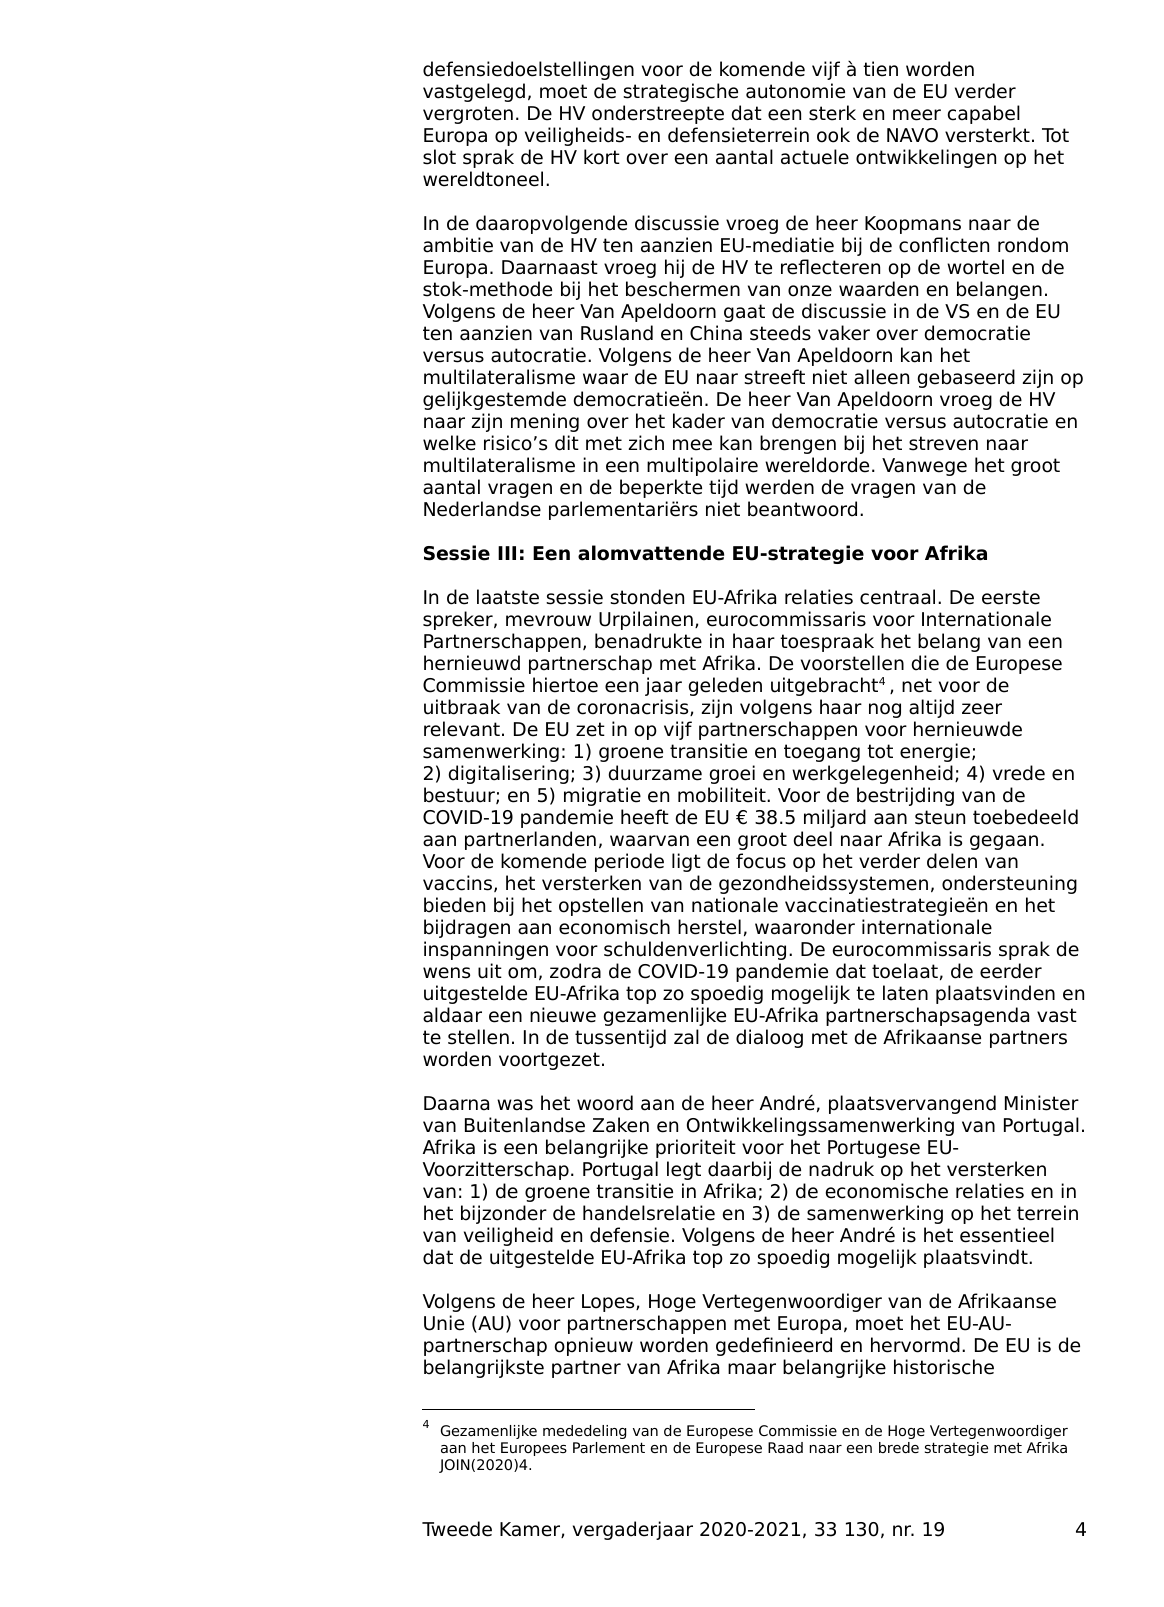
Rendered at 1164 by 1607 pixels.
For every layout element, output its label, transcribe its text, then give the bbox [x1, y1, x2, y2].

subtitle Sessie III: Een alomvattende EU-strategie voor Afrika [422, 543, 1087, 565]
text defensiedoelstellingen voor de komende vijf à tien worden vastgelegd, moet de strategische autonomie van de EU verder vergroten. De HV onderstreepte dat een sterk en meer capabel Europa op veiligheids- en defensieterrein ook de NAVO versterkt. Tot slot sprak de HV kort over een aantal actuele ontwikkelingen op het wereldtoneel. [422, 59, 1087, 191]
text Gezamenlijke mededeling van de Europese Commissie en de Hoge Vertegenwoordiger aan het Europees Parlement en de Europese Raad naar een brede strategie met Afrika JOIN(2020)4. [422, 1418, 1087, 1474]
text Daarna was het woord aan de heer André, plaatsvervangend Minister van Buitenlandse Zaken en Ontwikkelingssamenwerking van Portugal. Afrika is een belangrijke prioriteit voor het Portugese EU-Voorzitterschap. Portugal legt daarbij de nadruk op het versterken van: 1) de groene transitie in Afrika; 2) de economische relaties en in het bijzonder de handelsrelatie en 3) de samenwerking op het terrein van veiligheid en defensie. Volgens de heer André is het essentieel dat de uitgestelde EU-Afrika top zo spoedig mogelijk plaatsvindt. [422, 1093, 1087, 1269]
text Volgens de heer Lopes, Hoge Vertegenwoordiger van de Afrikaanse Unie (AU) voor partnerschappen met Europa, moet het EU-AU-partnerschap opnieuw worden gedefinieerd en hervormd. De EU is de belangrijkste partner van Afrika maar belangrijke historische [422, 1291, 1087, 1379]
text In de daaropvolgende discussie vroeg de heer Koopmans naar de ambitie van de HV ten aanzien EU-mediatie bij de conflicten rondom Europa. Daarnaast vroeg hij de HV te reflecteren op de wortel en de stok-methode bij het beschermen van onze waarden en belangen. Volgens de heer Van Apeldoorn gaat de discussie in de VS en de EU ten aanzien van Rusland en China steeds vaker over democratie versus autocratie. Volgens de heer Van Apeldoorn kan het multilateralisme waar de EU naar streeft niet alleen gebaseerd zijn op gelijkgestemde democratieën. De heer Van Apeldoorn vroeg de HV naar zijn mening over het kader van democratie versus autocratie en welke risico’s dit met zich mee kan brengen bij het streven naar multilateralisme in een multipolaire wereldorde. Vanwege het groot aantal vragen en de beperkte tijd werden de vragen van de Nederlandse parlementariërs niet beantwoord. [422, 213, 1087, 521]
text In de laatste sessie stonden EU-Afrika relaties centraal. De eerste spreker, mevrouw Urpilainen, eurocommissaris voor Internationale Partnerschappen, benadrukte in haar toespraak het belang van een hernieuwd partnerschap met Afrika. De voorstellen die de Europese Commissie hiertoe een jaar geleden uitgebracht, net voor de uitbraak van de coronacrisis, zijn volgens haar nog altijd zeer relevant. De EU zet in op vijf partnerschappen voor hernieuwde samenwerking: 1) groene transitie en toegang tot energie; 2) digitalisering; 3) duurzame groei en werkgelegenheid; 4) vrede en bestuur; en 5) migratie en mobiliteit. Voor de bestrijding van de COVID-19 pandemie heeft de EU € 38.5 miljard aan steun toebedeeld aan partnerlanden, waarvan een groot deel naar Afrika is gegaan. Voor de komende periode ligt de focus op het verder delen van vaccins, het versterken van de gezondheidssystemen, ondersteuning bieden bij het opstellen van nationale vaccinatiestrategieën en het bijdragen aan economisch herstel, waaronder internationale inspanningen voor schuldenverlichting. De eurocommissaris sprak de wens uit om, zodra de COVID-19 pandemie dat toelaat, de eerder uitgestelde EU-Afrika top zo spoedig mogelijk te laten plaatsvinden en aldaar een nieuwe gezamenlijke EU-Afrika partnerschapsagenda vast te stellen. In de tussentijd zal de dialoog met de Afrikaanse partners worden voortgezet. [422, 587, 1087, 1071]
